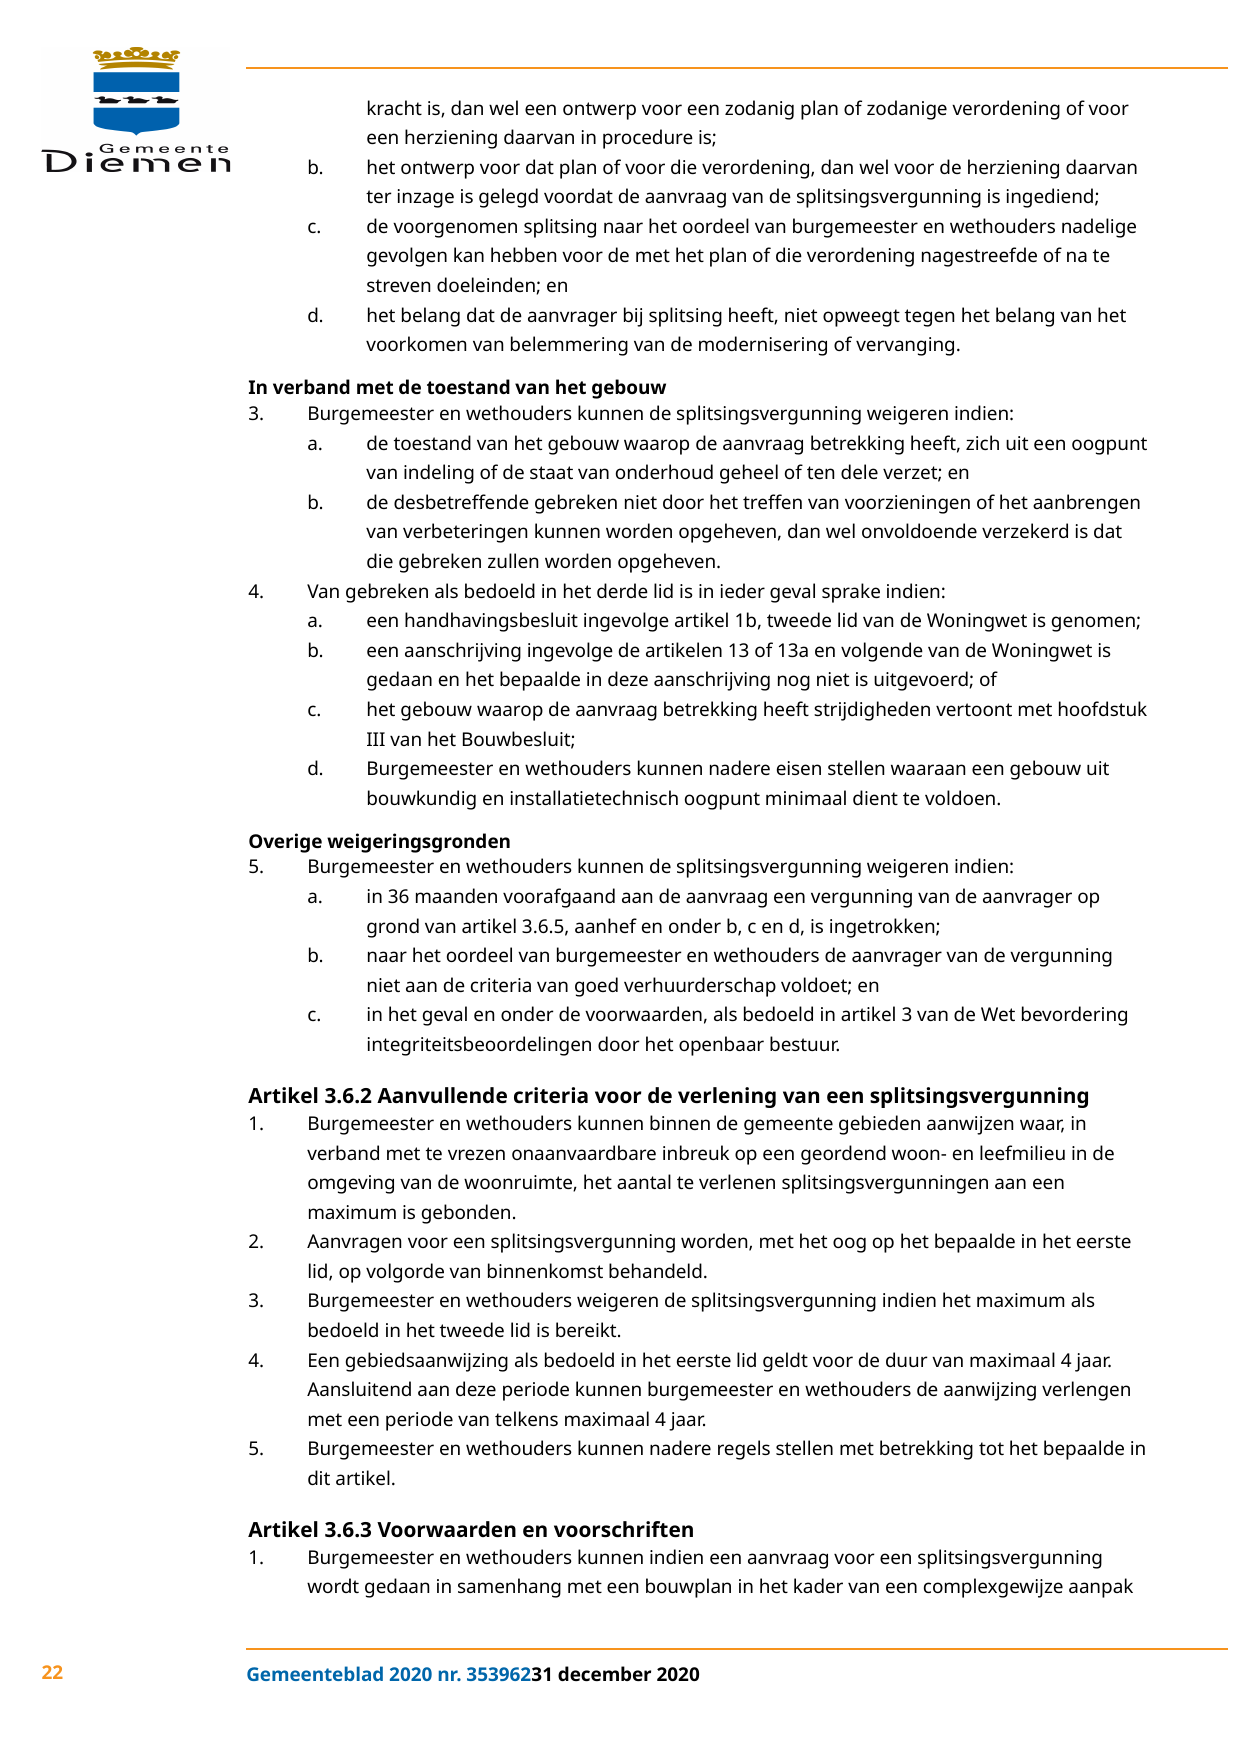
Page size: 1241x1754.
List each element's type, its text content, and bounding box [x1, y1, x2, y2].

list de voorgenomen splitsing naar het oordeel van burgemeester en wethouders nadelige gevolgen kan hebben voor de met het plan of die verordening nagestreefde of na te streven doeleinden; en [307, 213, 1152, 298]
list in 36 maanden voorafgaand aan de aanvraag een vergunning van de aanvrager op grond van artikel 3.6.5, aanhef en onder b, c en d, is ingetrokken; [307, 883, 1152, 939]
list kracht is, dan wel een ontwerp voor een zodanig plan of zodanige verordening of voor een herziening daarvan in procedure is; [307, 95, 1152, 150]
list Burgemeester en wethouders kunnen binnen de gemeente gebieden aanwijzen waar, in verband met te vrezen onaanvaardbare inbreuk op een geordend woon- en leefmilieu in de omgeving van de woonruimte, het aantal te verlenen splitsingsvergunningen aan een maximum is gebonden. [248, 1110, 1152, 1224]
text In verband met de toestand van het gebouw [248, 374, 1152, 400]
list Burgemeester en wethouders kunnen de splitsingsvergunning weigeren indien: [248, 854, 1152, 879]
picture [41, 47, 231, 172]
list een handhavingsbesluit ingevolge artikel 1b, tweede lid van de Woningwet is genomen; [307, 607, 1152, 633]
list een aanschrijving ingevolge de artikelen 13 of 13a en volgende van de Woningwet is gedaan en het bepaalde in deze aanschrijving nog niet is uitgevoerd; of [307, 637, 1152, 692]
list Van gebreken als bedoeld in het derde lid is in ieder geval sprake indien: [248, 578, 1152, 603]
list Burgemeester en wethouders kunnen nadere eisen stellen waaraan een gebouw uit bouwkundig en installatietechnisch oogpunt minimaal dient te voldoen. [307, 755, 1152, 811]
list de desbetreffende gebreken niet door het treffen van voorzieningen of het aanbrengen van verbeteringen kunnen worden opgeheven, dan wel onvoldoende verzekerd is dat die gebreken zullen worden opgeheven. [307, 489, 1152, 574]
list Burgemeester en wethouders kunnen de splitsingsvergunning weigeren indien: [248, 400, 1152, 426]
text Artikel 3.6.2 Aanvullende criteria voor de verlening van een splitsingsvergunning [248, 1082, 1152, 1110]
list het gebouw waarop de aanvraag betrekking heeft strijdigheden vertoont met hoofdstuk III van het Bouwbesluit; [307, 696, 1152, 751]
list in het geval en onder de voorwaarden, als bedoeld in artikel 3 van de Wet bevordering integriteitsbeoordelingen door het openbaar bestuur. [307, 1002, 1152, 1057]
list Burgemeester en wethouders kunnen nadere regels stellen met betrekking tot het bepaalde in dit artikel. [248, 1436, 1152, 1491]
list Burgemeester en wethouders weigeren de splitsingsvergunning indien het maximum als bedoeld in het tweede lid is bereikt. [248, 1288, 1152, 1343]
text Artikel 3.6.3 Voorwaarden en voorschriften [248, 1516, 1152, 1544]
list naar het oordeel van burgemeester en wethouders de aanvrager van de vergunning niet aan de criteria van goed verhuurderschap voldoet; en [307, 942, 1152, 998]
list het ontwerp voor dat plan of voor die verordening, dan wel voor de herziening daarvan ter inzage is gelegd voordat de aanvraag van de splitsingsvergunning is ingediend; [307, 154, 1152, 209]
list Een gebiedsaanwijzing als bedoeld in het eerste lid geldt voor de duur van maximaal 4 jaar. Aansluitend aan deze periode kunnen burgemeester en wethouders de aanwijzing verlengen met een periode van telkens maximaal 4 jaar. [248, 1347, 1152, 1432]
list Aanvragen voor een splitsingsvergunning worden, met het oog op het bepaalde in het eerste lid, op volgorde van binnenkomst behandeld. [248, 1228, 1152, 1284]
list Burgemeester en wethouders kunnen indien een aanvraag voor een splitsingsvergunning wordt gedaan in samenhang met een bouwplan in het kader van een complexgewijze aanpak [248, 1544, 1152, 1599]
text Overige weigeringsgronden [248, 828, 1152, 854]
list het belang dat de aanvrager bij splitsing heeft, niet opweegt tegen het belang van het voorkomen van belemmering van de modernisering of vervanging. [307, 302, 1152, 357]
list de toestand van het gebouw waarop de aanvraag betrekking heeft, zich uit een oogpunt van indeling of de staat van onderhoud geheel of ten dele verzet; en [307, 430, 1152, 485]
